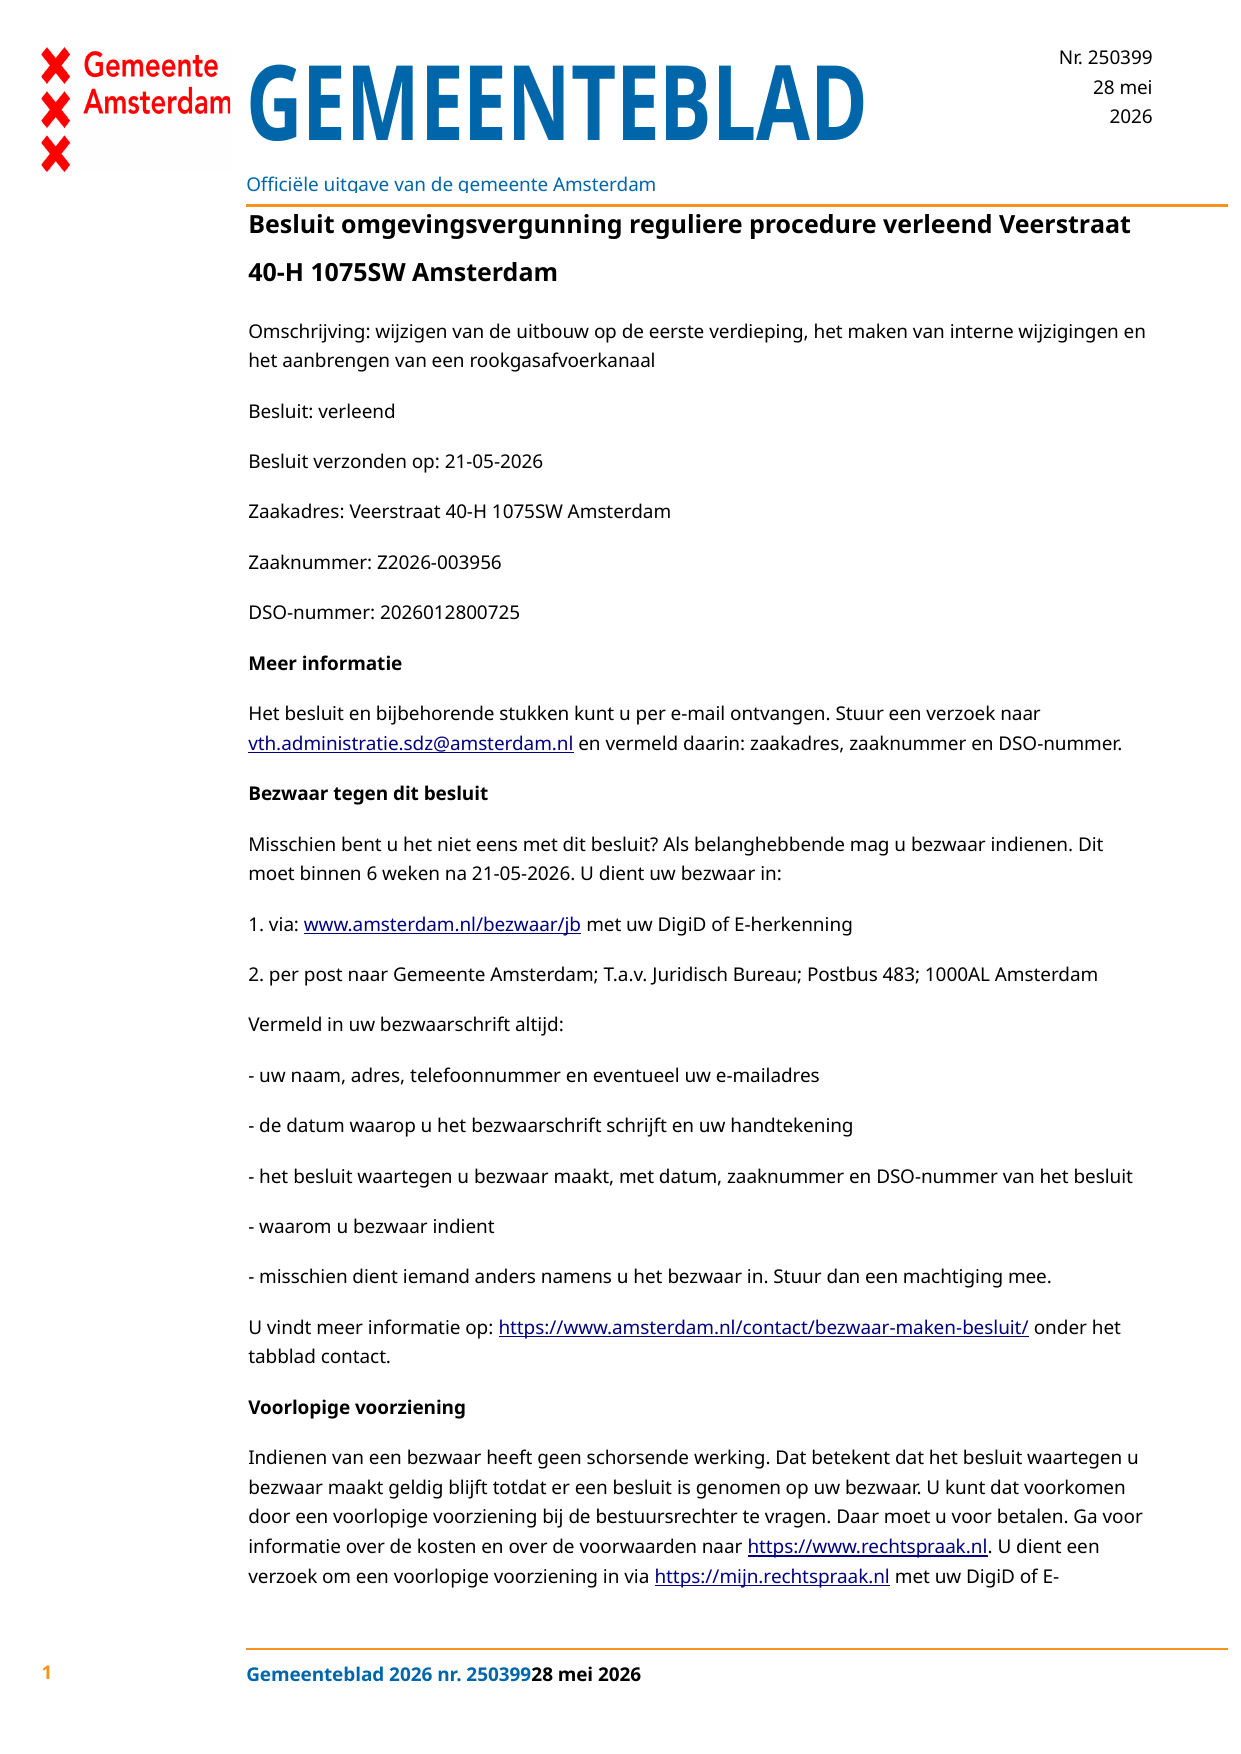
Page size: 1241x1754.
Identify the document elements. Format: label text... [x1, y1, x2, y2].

text 1. via: www.amsterdam.nl/bezwaar/jb met uw DigiD of E-herkenning [248, 911, 1152, 937]
text - de datum waarop u het bezwaarschrift schrijft en uw handtekening [248, 1112, 1152, 1138]
text Meer informatie [248, 650, 1152, 676]
text Omschrijving: wijzigen van de uitbouw op de eerste verdieping, het maken van interne wijzigingen en het aanbrengen van een rookgasafvoerkanaal [248, 318, 1152, 373]
text Misschien bent u het niet eens met dit besluit? Als belanghebbende mag u bezwaar indienen. Dit moet binnen 6 weken na 21-05-2026. U dient uw bezwaar in: [248, 831, 1152, 886]
picture [41, 47, 231, 172]
text U vindt meer informatie op: https://www.amsterdam.nl/contact/bezwaar-maken-besluit/ onder het tabblad contact. [248, 1314, 1152, 1369]
text Besluit omgevingsvergunning reguliere procedure verleend Veerstraat 40-H 1075SW Amsterdam [248, 207, 1152, 288]
text Vermeld in uw bezwaarschrift altijd: [248, 1012, 1152, 1037]
text Besluit: verleend [248, 398, 1152, 424]
text Zaakadres: Veerstraat 40-H 1075SW Amsterdam [248, 499, 1152, 524]
text - waarom u bezwaar indient [248, 1213, 1152, 1239]
text Zaaknummer: Z2026-003956 [248, 549, 1152, 575]
text Voorlopige voorziening [248, 1394, 1152, 1420]
text - uw naam, adres, telefoonnummer en eventueel uw e-mailadres [248, 1062, 1152, 1088]
text 2. per post naar Gemeente Amsterdam; T.a.v. Juridisch Bureau; Postbus 483; 1000AL Amsterdam [248, 961, 1152, 987]
text Het besluit en bijbehorende stukken kunt u per e-mail ontvangen. Stuur een verzoek naar vth.administratie.sdz@amsterdam.nl en vermeld daarin: zaakadres, zaaknummer en DSO-nummer. [248, 700, 1152, 756]
text - misschien dient iemand anders namens u het bezwaar in. Stuur dan een machtiging mee. [248, 1264, 1152, 1289]
text Besluit verzonden op: 21-05-2026 [248, 448, 1152, 474]
text - het besluit waartegen u bezwaar maakt, met datum, zaaknummer en DSO-nummer van het besluit [248, 1163, 1152, 1189]
text Indienen van een bezwaar heeft geen schorsende werking. Dat betekent dat het besluit waartegen u bezwaar maakt geldig blijft totdat er een besluit is genomen op uw bezwaar. U kunt dat voorkomen door een voorlopige voorziening bij de bestuursrechter te vragen. Daar moet u voor betalen. Ga voor informatie over de kosten en over de voorwaarden naar https://www.rechtspraak.nl. U dient een verzoek om een voorlopige voorziening in via https://mijn.rechtspraak.nl met uw DigiD of E- [248, 1444, 1152, 1589]
text DSO-nummer: 2026012800725 [248, 599, 1152, 625]
text Bezwaar tegen dit besluit [248, 780, 1152, 806]
